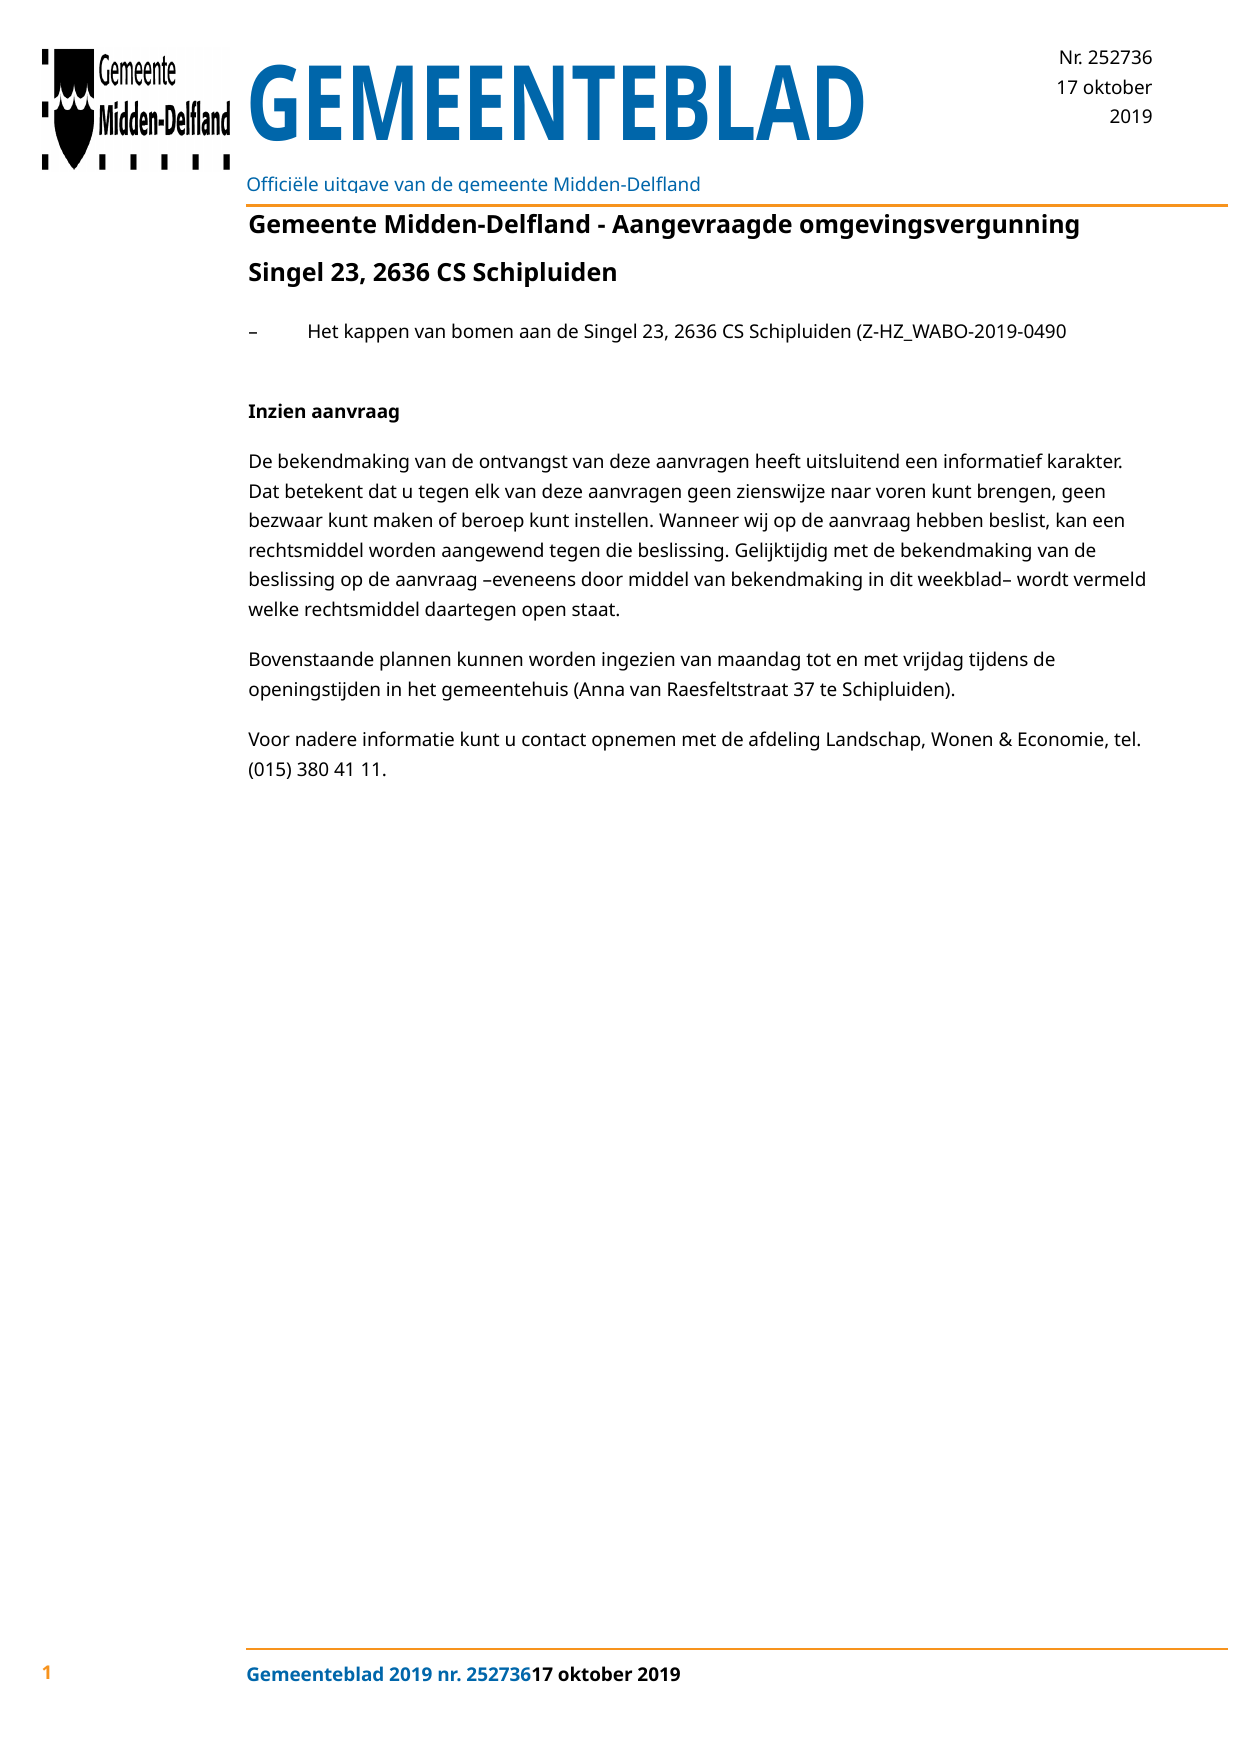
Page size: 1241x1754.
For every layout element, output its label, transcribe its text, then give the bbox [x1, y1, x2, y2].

text Bovenstaande plannen kunnen worden ingezien van maandag tot en met vrijdag tijdens de openingstijden in het gemeentehuis (Anna van Raesfeltstraat 37 te Schipluiden). [248, 647, 1152, 702]
picture [41, 47, 231, 172]
text Inzien aanvraag [248, 398, 1152, 424]
text Voor nadere informatie kunt u contact opnemen met de afdeling Landschap, Wonen & Economie, tel. (015) 380 41 11. [248, 727, 1152, 782]
text Gemeente Midden-Delfland - Aangevraagde omgevingsvergunning Singel 23, 2636 CS Schipluiden [248, 207, 1152, 288]
list Het kappen van bomen aan de Singel 23, 2636 CS Schipluiden (Z-HZ_WABO-2019-0490 [248, 318, 1152, 344]
text De bekendmaking van de ontvangst van deze aanvragen heeft uitsluitend een informatief karakter. Dat betekent dat u tegen elk van deze aanvragen geen zienswijze naar voren kunt brengen, geen bezwaar kunt maken of beroep kunt instellen. Wanneer wij op de aanvraag hebben beslist, kan een rechtsmiddel worden aangewend tegen die beslissing. Gelijktijdig met de bekendmaking van de beslissing op de aanvraag –eveneens door middel van bekendmaking in dit weekblad– wordt vermeld welke rechtsmiddel daartegen open staat. [248, 448, 1152, 622]
